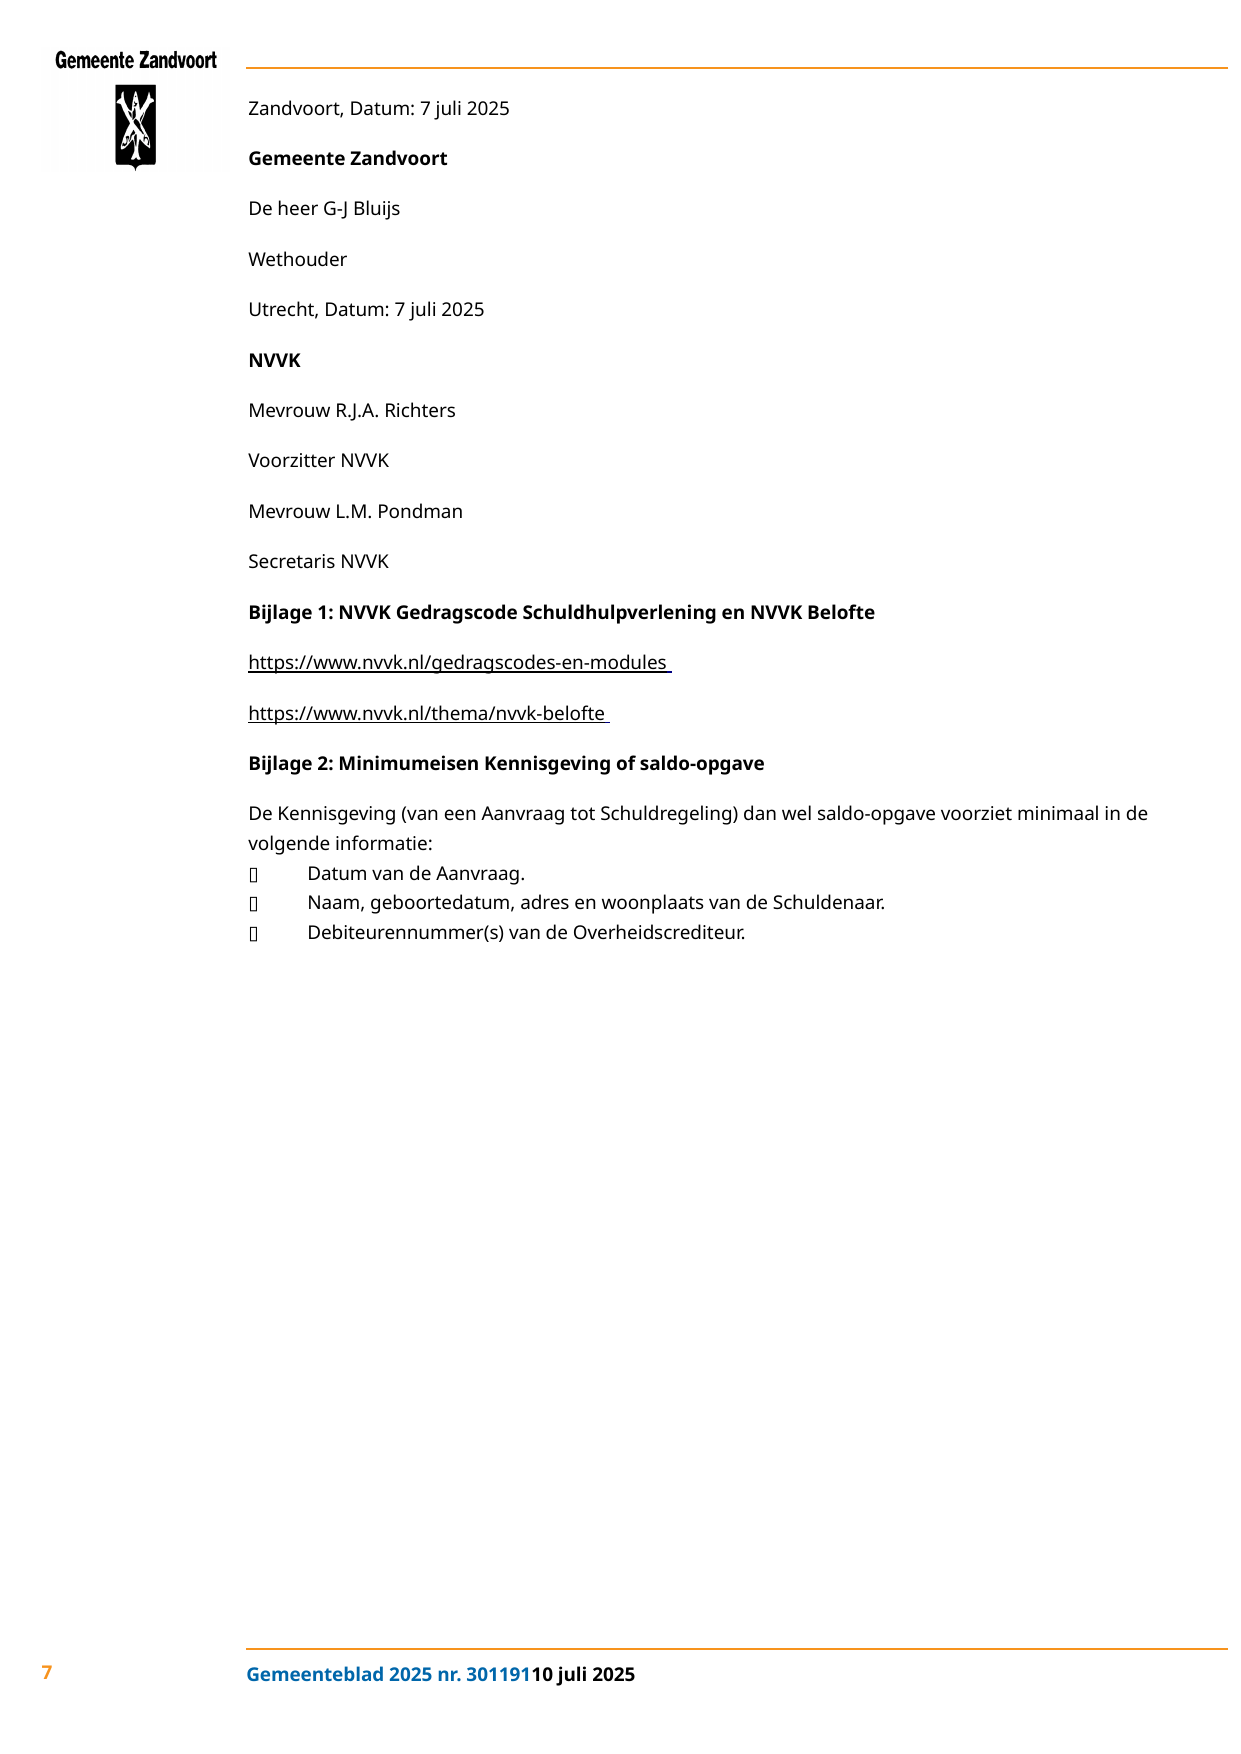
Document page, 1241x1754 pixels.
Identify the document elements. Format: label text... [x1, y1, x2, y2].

text Wethouder [248, 246, 1152, 272]
text NVVK [248, 347, 1152, 373]
picture [41, 47, 231, 172]
text https://www.nvvk.nl/thema/nvvk-belofte [248, 700, 1152, 726]
text Mevrouw L.M. Pondman [248, 498, 1152, 524]
text Utrecht, Datum: 7 juli 2025 [248, 296, 1152, 322]
text Mevrouw R.J.A. Richters [248, 397, 1152, 423]
text Voorzitter NVVK [248, 448, 1152, 473]
text Bijlage 2: Minimumeisen Kennisgeving of saldo-opgave [248, 750, 1152, 776]
text https://www.nvvk.nl/gedragscodes-en-modules [248, 649, 1152, 675]
text Bijlage 1: NVVK Gedragscode Schuldhulpverlening en NVVK Belofte [248, 599, 1152, 625]
text Zandvoort, Datum: 7 juli 2025 [248, 95, 1152, 121]
text Secretaris NVVK [248, 548, 1152, 574]
text Gemeente Zandvoort [248, 145, 1152, 171]
list Debiteurennummer(s) van de Overheidscrediteur. [248, 919, 1152, 945]
text De heer G-J Bluijs [248, 196, 1152, 221]
list Datum van de Aanvraag. [248, 860, 1152, 886]
list Naam, geboortedatum, adres en woonplaats van de Schuldenaar. [248, 889, 1152, 915]
text De Kennisgeving (van een Aanvraag tot Schuldregeling) dan wel saldo-opgave voorziet minimaal in de volgende informatie: [248, 801, 1152, 856]
